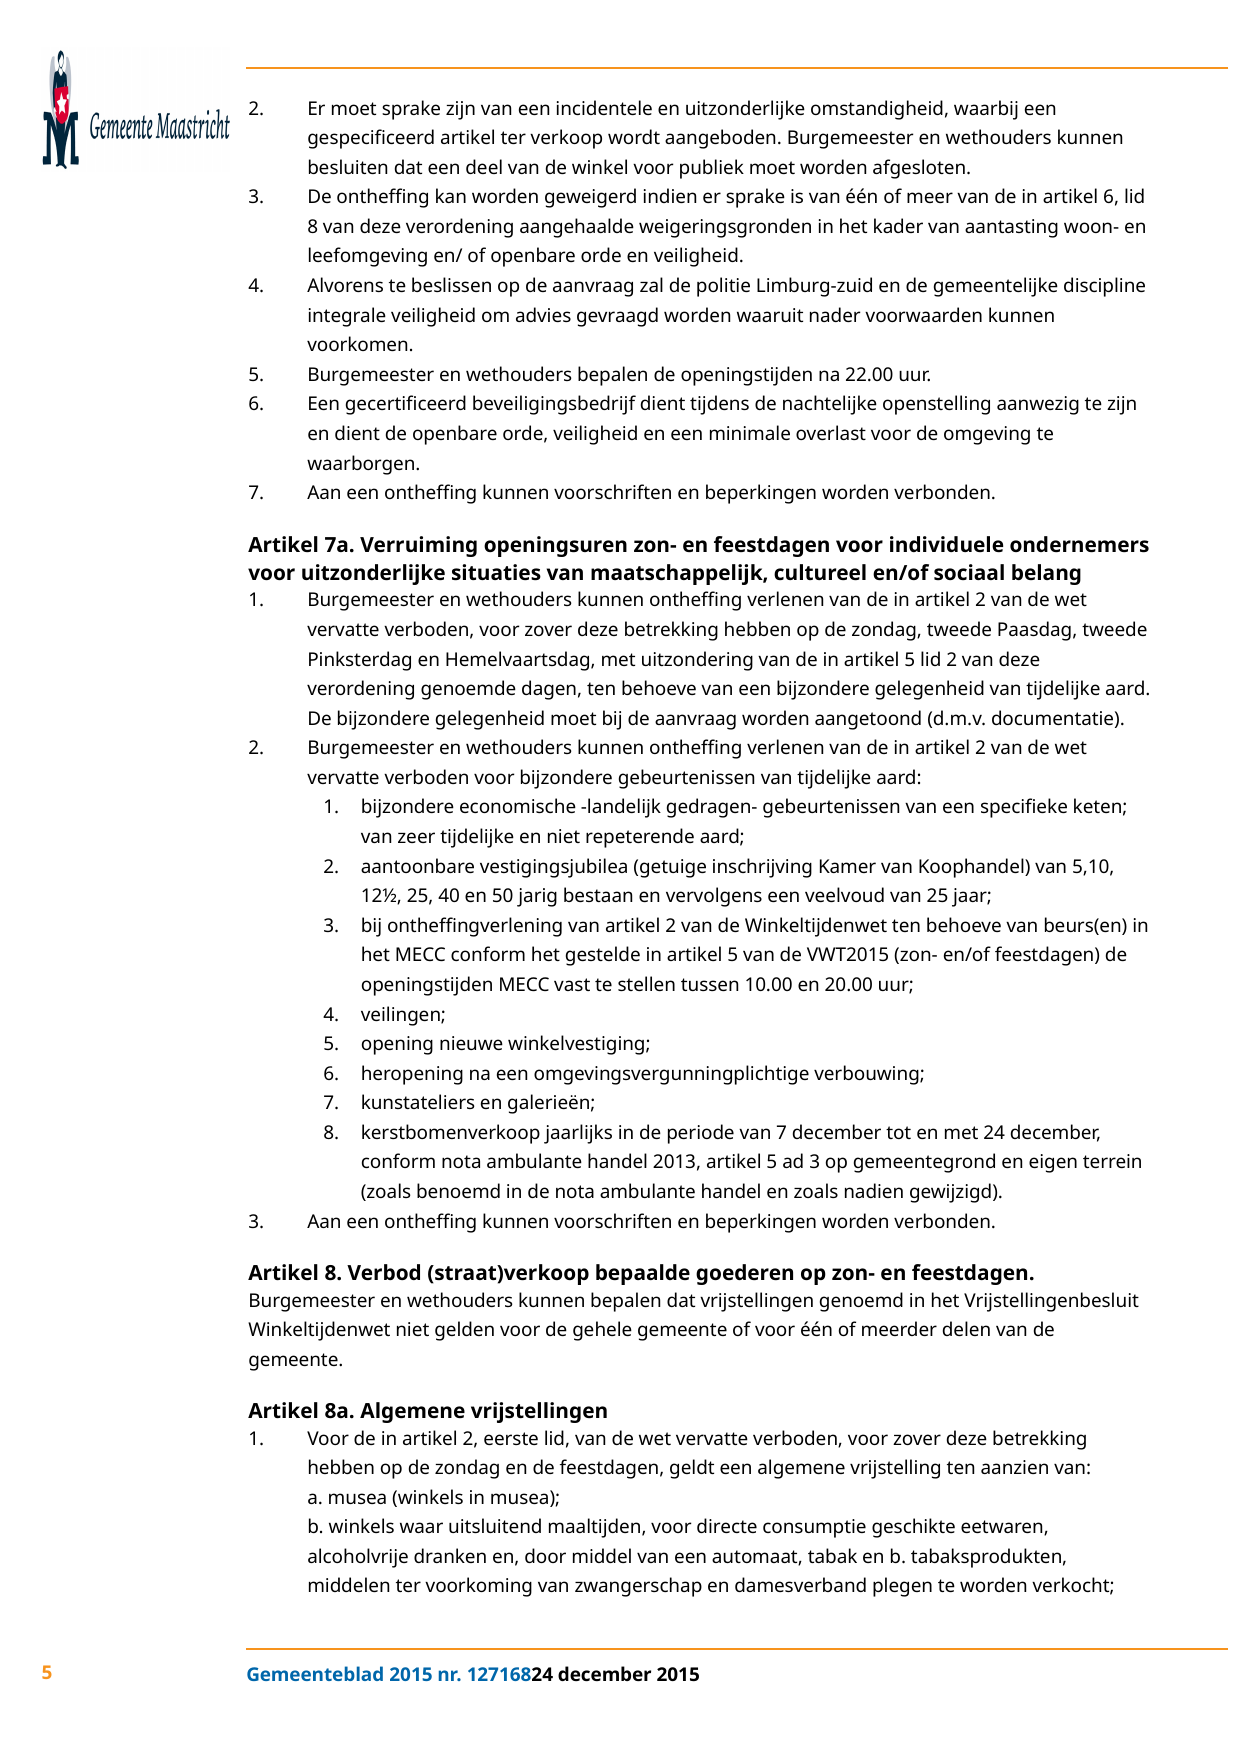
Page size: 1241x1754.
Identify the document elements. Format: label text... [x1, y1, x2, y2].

list kunstateliers en galerieën; [323, 1089, 1152, 1115]
list Burgemeester en wethouders bepalen de openingstijden na 22.00 uur. [248, 361, 1152, 387]
list veilingen; [323, 1001, 1152, 1027]
list De ontheffing kan worden geweigerd indien er sprake is van één of meer van de in artikel 6, lid 8 van deze verordening aangehaalde weigeringsgronden in het kader van aantasting woon- en leefomgeving en/ of openbare orde en veiligheid. [248, 183, 1152, 268]
list a. musea (winkels in musea); [248, 1484, 1152, 1510]
text Artikel 7a. Verruiming openingsuren zon- en feestdagen voor individuele ondernemers voor uitzonderlijke situaties van maatschappelijk, cultureel en/of sociaal belang [248, 530, 1152, 587]
picture [41, 47, 231, 172]
list opening nieuwe winkelvestiging; [323, 1030, 1152, 1056]
list b. winkels waar uitsluitend maaltijden, voor directe consumptie geschikte eetwaren, alcoholvrije dranken en, door middel van een automaat, tabak en b. tabaksprodukten, middelen ter voorkoming van zwangerschap en damesverband plegen te worden verkocht; [248, 1513, 1152, 1598]
list Er moet sprake zijn van een incidentele en uitzonderlijke omstandigheid, waarbij een gespecificeerd artikel ter verkoop wordt aangeboden. Burgemeester en wethouders kunnen besluiten dat een deel van de winkel voor publiek moet worden afgesloten. [248, 95, 1152, 180]
text Burgemeester en wethouders kunnen bepalen dat vrijstellingen genoemd in het Vrijstellingenbesluit Winkeltijdenwet niet gelden voor de gehele gemeente of voor één of meerder delen van de gemeente. [248, 1287, 1152, 1372]
list Aan een ontheffing kunnen voorschriften en beperkingen worden verbonden. [248, 479, 1152, 505]
list Burgemeester en wethouders kunnen ontheffing verlenen van de in artikel 2 van de wet vervatte verboden voor bijzondere gebeurtenissen van tijdelijke aard: [248, 734, 1152, 790]
list aantoonbare vestigingsjubilea (getuige inschrijving Kamer van Koophandel) van 5,10, 12½, 25, 40 en 50 jarig bestaan en vervolgens een veelvoud van 25 jaar; [323, 853, 1152, 908]
list Burgemeester en wethouders kunnen ontheffing verlenen van de in artikel 2 van de wet vervatte verboden, voor zover deze betrekking hebben op de zondag, tweede Paasdag, tweede Pinksterdag en Hemelvaartsdag, met uitzondering van de in artikel 5 lid 2 van deze verordening genoemde dagen, ten behoeve van een bijzondere gelegenheid van tijdelijke aard. De bijzondere gelegenheid moet bij de aanvraag worden aangetoond (d.m.v. documentatie). [248, 587, 1152, 731]
list bijzondere economische -landelijk gedragen- gebeurtenissen van een specifieke keten; van zeer tijdelijke en niet repeterende aard; [323, 794, 1152, 849]
list Voor de in artikel 2, eerste lid, van de wet vervatte verboden, voor zover deze betrekking hebben op de zondag en de feestdagen, geldt een algemene vrijstelling ten aanzien van: [248, 1425, 1152, 1480]
list Alvorens te beslissen op de aanvraag zal de politie Limburg-zuid en de gemeentelijke discipline integrale veiligheid om advies gevraagd worden waaruit nader voorwaarden kunnen voorkomen. [248, 272, 1152, 357]
list bij ontheffingverlening van artikel 2 van de Winkeltijdenwet ten behoeve van beurs(en) in het MECC conform het gestelde in artikel 5 van de VWT2015 (zon- en/of feestdagen) de openingstijden MECC vast te stellen tussen 10.00 en 20.00 uur; [323, 912, 1152, 997]
list Een gecertificeerd beveiligingsbedrijf dient tijdens de nachtelijke openstelling aanwezig te zijn en dient de openbare orde, veiligheid en een minimale overlast voor de omgeving te waarborgen. [248, 391, 1152, 476]
list Aan een ontheffing kunnen voorschriften en beperkingen worden verbonden. [248, 1208, 1152, 1234]
text Artikel 8a. Algemene vrijstellingen [248, 1396, 1152, 1425]
list kerstbomenverkoop jaarlijks in de periode van 7 december tot en met 24 december, conform nota ambulante handel 2013, artikel 5 ad 3 op gemeentegrond en eigen terrein (zoals benoemd in de nota ambulante handel en zoals nadien gewijzigd). [323, 1119, 1152, 1204]
list heropening na een omgevingsvergunningplichtige verbouwing; [323, 1060, 1152, 1086]
text Artikel 8. Verbod (straat)verkoop bepaalde goederen op zon- en feestdagen. [248, 1258, 1152, 1287]
